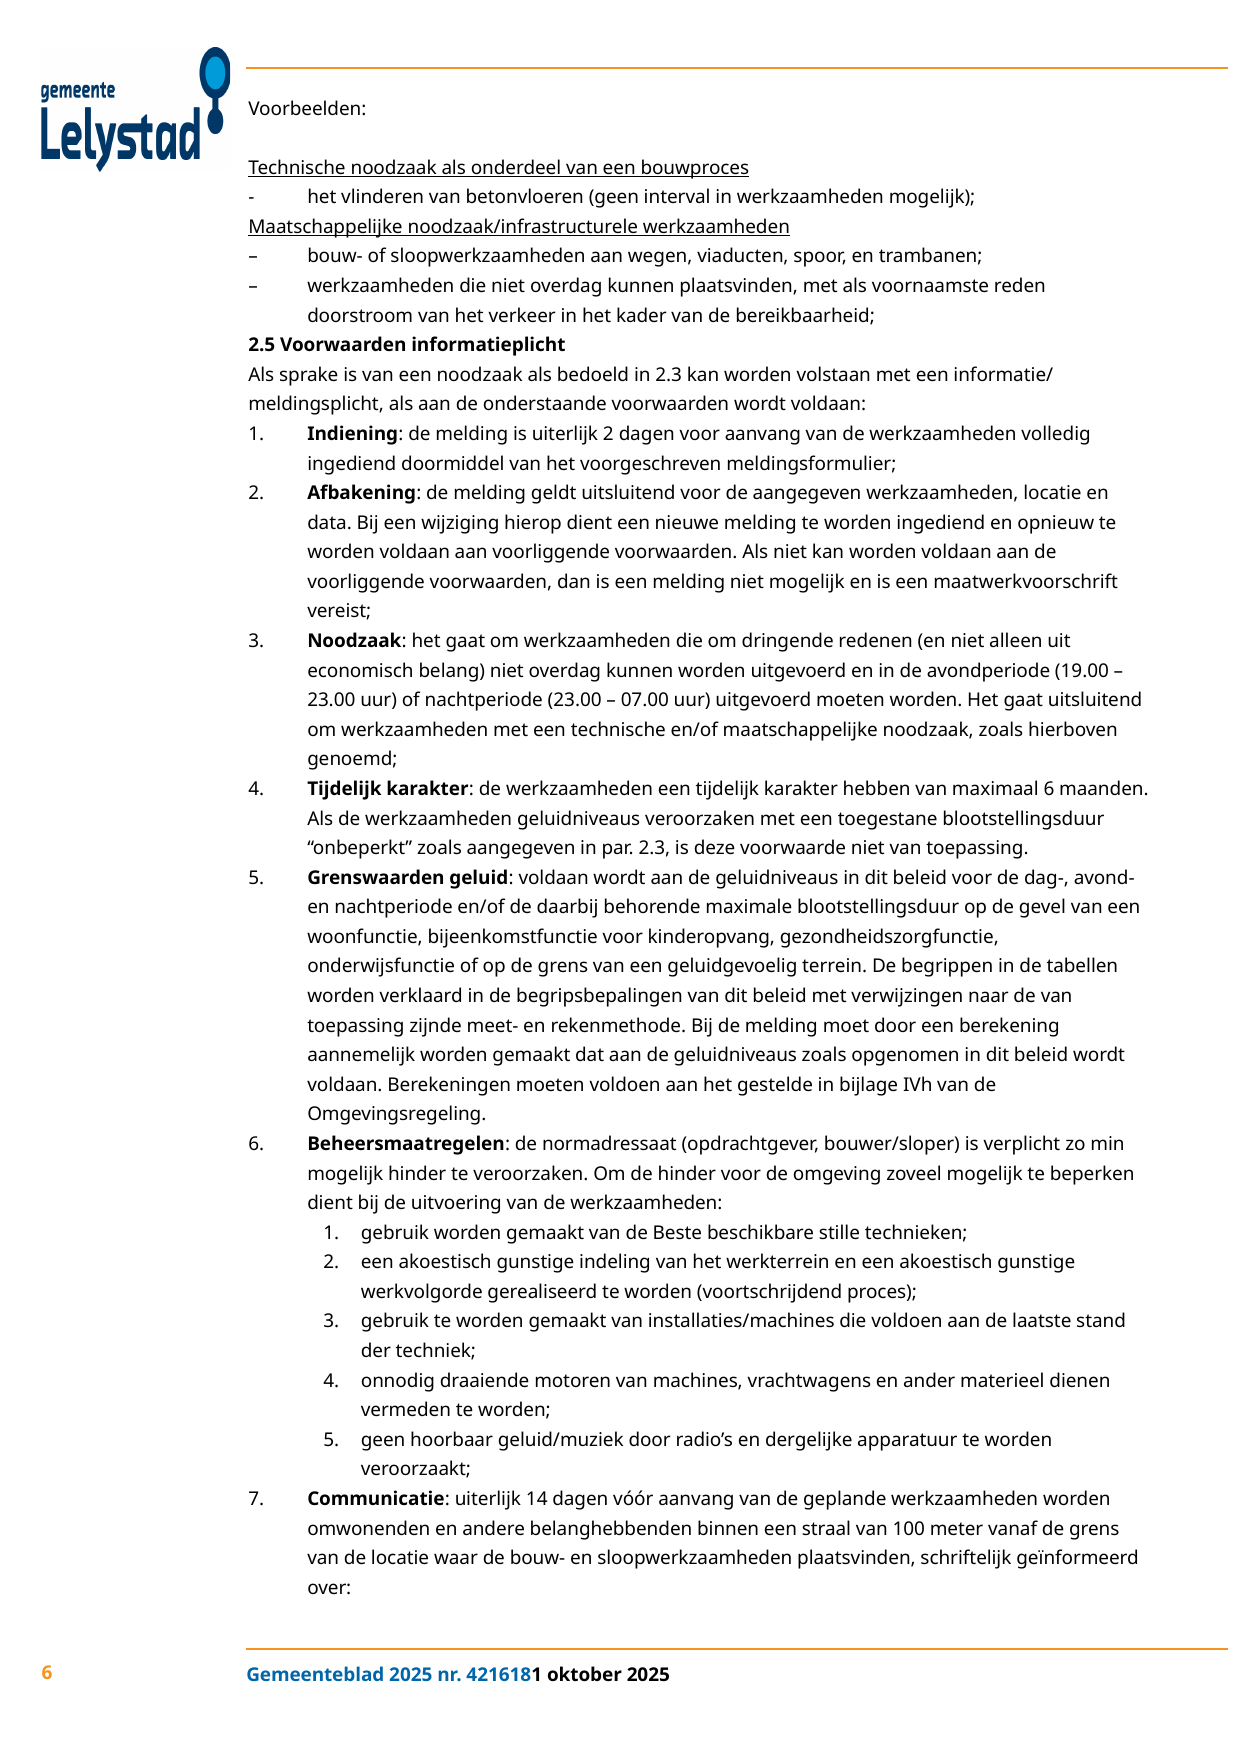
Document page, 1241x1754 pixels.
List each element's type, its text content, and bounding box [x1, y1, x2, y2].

picture [41, 47, 231, 172]
list gebruik worden gemaakt van de Beste beschikbare stille technieken; [323, 1219, 1152, 1245]
list geen hoorbaar geluid/muziek door radio’s en dergelijke apparatuur te worden veroorzaakt; [323, 1426, 1152, 1481]
list Noodzaak: het gaat om werkzaamheden die om dringende redenen (en niet alleen uit economisch belang) niet overdag kunnen worden uitgevoerd en in de avondperiode (19.00 – 23.00 uur) of nachtperiode (23.00 – 07.00 uur) uitgevoerd moeten worden. Het gaat uitsluitend om werkzaamheden met een technische en/of maatschappelijke noodzaak, zoals hierboven genoemd; [248, 627, 1152, 771]
text 2.5 Voorwaarden informatieplicht [248, 331, 1152, 357]
list Afbakening: de melding geldt uitsluitend voor de aangegeven werkzaamheden, locatie en data. Bij een wijziging hierop dient een nieuwe melding te worden ingediend en opnieuw te worden voldaan aan voorliggende voorwaarden. Als niet kan worden voldaan aan de voorliggende voorwaarden, dan is een melding niet mogelijk en is een maatwerkvoorschrift vereist; [248, 479, 1152, 623]
list werkzaamheden die niet overdag kunnen plaatsvinden, met als voornaamste reden doorstroom van het verkeer in het kader van de bereikbaarheid; [248, 272, 1152, 328]
text Als sprake is van een noodzaak als bedoeld in 2.3 kan worden volstaan met een informatie/ meldingsplicht, als aan de onderstaande voorwaarden wordt voldaan: [248, 361, 1152, 416]
text Voorbeelden: [248, 95, 1152, 121]
list gebruik te worden gemaakt van installaties/machines die voldoen aan de laatste stand der techniek; [323, 1308, 1152, 1363]
list Beheersmaatregelen: de normadressaat (opdrachtgever, bouwer/sloper) is verplicht zo min mogelijk hinder te veroorzaken. Om de hinder voor de omgeving zoveel mogelijk te beperken dient bij de uitvoering van de werkzaamheden: [248, 1130, 1152, 1215]
list Indiening: de melding is uiterlijk 2 dagen voor aanvang van de werkzaamheden volledig ingediend doormiddel van het voorgeschreven meldingsformulier; [248, 420, 1152, 476]
list onnodig draaiende motoren van machines, vrachtwagens en ander materieel dienen vermeden te worden; [323, 1367, 1152, 1422]
text Maatschappelijke noodzaak/infrastructurele werkzaamheden [248, 213, 1152, 239]
list Grenswaarden geluid: voldaan wordt aan de geluidniveaus in dit beleid voor de dag-, avond- en nachtperiode en/of de daarbij behorende maximale blootstellingsduur op de gevel van een woonfunctie, bijeenkomstfunctie voor kinderopvang, gezondheidszorgfunctie, onderwijsfunctie of op de grens van een geluidgevoelig terrein. De begrippen in de tabellen worden verklaard in de begripsbepalingen van dit beleid met verwijzingen naar de van toepassing zijnde meet- en rekenmethode. Bij de melding moet door een berekening aannemelijk worden gemaakt dat aan de geluidniveaus zoals opgenomen in dit beleid wordt voldaan. Berekeningen moeten voldoen aan het gestelde in bijlage IVh van de Omgevingsregeling. [248, 864, 1152, 1126]
list Communicatie: uiterlijk 14 dagen vóór aanvang van de geplande werkzaamheden worden omwonenden en andere belanghebbenden binnen een straal van 100 meter vanaf de grens van de locatie waar de bouw- en sloopwerkzaamheden plaatsvinden, schriftelijk geïnformeerd over: [248, 1485, 1152, 1600]
list een akoestisch gunstige indeling van het werkterrein en een akoestisch gunstige werkvolgorde gerealiseerd te worden (voortschrijdend proces); [323, 1248, 1152, 1304]
list bouw- of sloopwerkzaamheden aan wegen, viaducten, spoor, en trambanen; [248, 243, 1152, 268]
list het vlinderen van betonvloeren (geen interval in werkzaamheden mogelijk); [248, 183, 1152, 209]
list Tijdelijk karakter: de werkzaamheden een tijdelijk karakter hebben van maximaal 6 maanden. Als de werkzaamheden geluidniveaus veroorzaken met een toegestane blootstellingsduur “onbeperkt” zoals aangegeven in par. 2.3, is deze voorwaarde niet van toepassing. [248, 775, 1152, 860]
text Technische noodzaak als onderdeel van een bouwproces [248, 154, 1152, 180]
